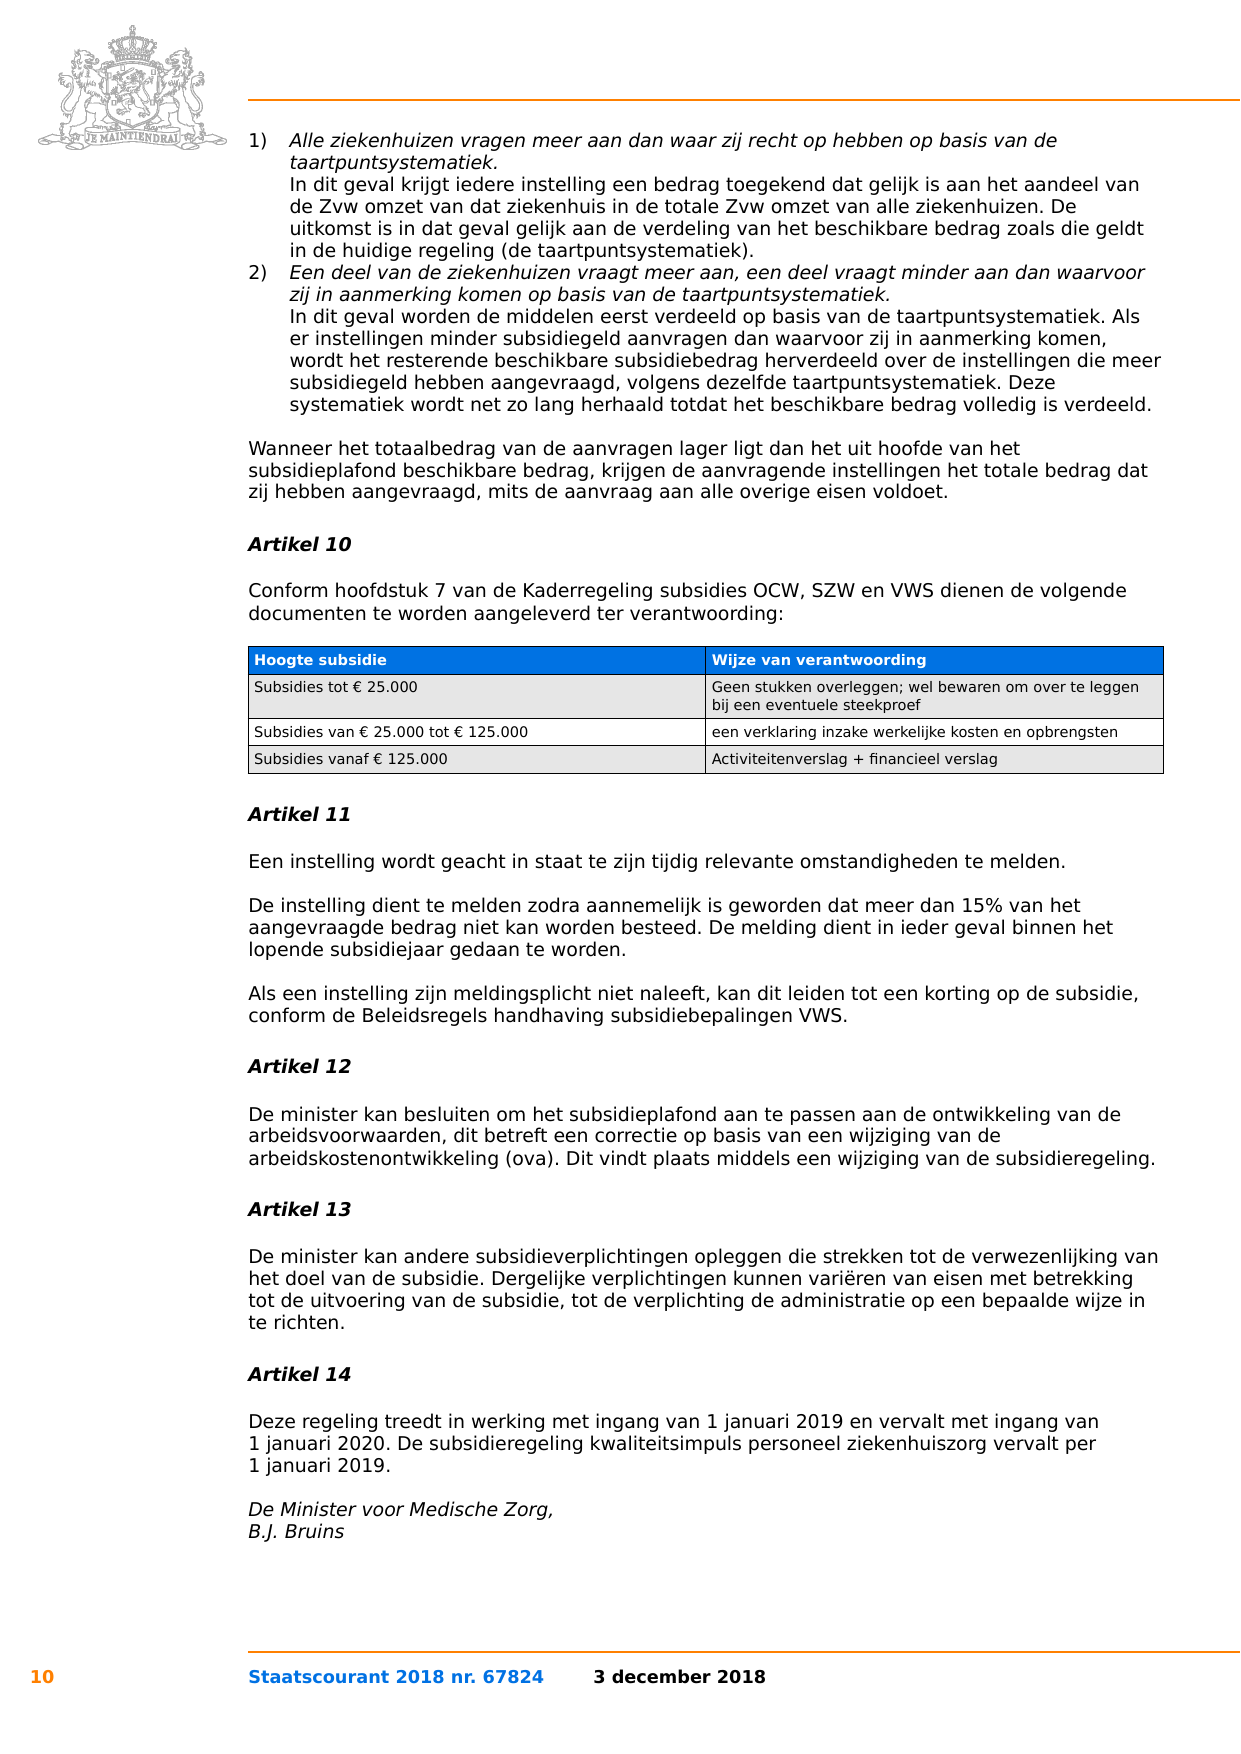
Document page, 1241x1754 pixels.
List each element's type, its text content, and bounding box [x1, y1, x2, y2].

text Als een instelling zijn meldingsplicht niet naleeft, kan dit leiden tot een korting op de subsidie, conform de Beleidsregels handhaving subsidiebepalingen VWS. [248, 982, 1163, 1026]
subtitle Artikel 12 [248, 1056, 1163, 1078]
subtitle Artikel 11 [248, 804, 1163, 826]
text 2) Een deel van de ziekenhuizen vraagt meer aan, een deel vraagt minder aan dan waarvoor zij in aanmerking komen op basis van de taartpuntsystematiek. [248, 262, 1163, 306]
text De Minister voor Medische Zorg, B.J. Bruins [248, 1499, 1163, 1543]
text In dit geval krijgt iedere instelling een bedrag toegekend dat gelijk is aan het aandeel van de Zvw omzet van dat ziekenhuis in de totale Zvw omzet van alle ziekenhuizen. De uitkomst is in dat geval gelijk aan de verdeling van het beschikbare bedrag zoals die geldt in de huidige regeling (de taartpuntsystematiek). [289, 174, 1163, 262]
text In dit geval worden de middelen eerst verdeeld op basis van de taartpuntsystematiek. Als er instellingen minder subsidiegeld aanvragen dan waarvoor zij in aanmerking komen, wordt het resterende beschikbare subsidiebedrag herverdeeld over de instellingen die meer subsidiegeld hebben aangevraagd, volgens dezelfde taartpuntsystematiek. Deze systematiek wordt net zo lang herhaald totdat het beschikbare bedrag volledig is verdeeld. [289, 306, 1163, 416]
subtitle Artikel 10 [248, 533, 1163, 555]
subtitle Artikel 14 [248, 1364, 1163, 1386]
text Een instelling wordt geacht in staat te zijn tijdig relevante omstandigheden te melden. [248, 851, 1163, 873]
text De instelling dient te melden zodra aannemelijk is geworden dat meer dan 15% van het aangevraagde bedrag niet kan worden besteed. De melding dient in ieder geval binnen het lopende subsidiejaar gedaan te worden. [248, 895, 1163, 961]
text 1) Alle ziekenhuizen vragen meer aan dan waar zij recht op hebben op basis van de taartpuntsystematiek. [248, 130, 1163, 174]
text De minister kan andere subsidieverplichtingen opleggen die strekken tot de verwezenlijking van het doel van de subsidie. Dergelijke verplichtingen kunnen variëren van eisen met betrekking tot de uitvoering van de subsidie, tot de verplichting de administratie op een bepaalde wijze in te richten. [248, 1246, 1163, 1334]
text Wanneer het totaalbedrag van de aanvragen lager ligt dan het uit hoofde van het subsidieplafond beschikbare bedrag, krijgen de aanvragende instellingen het totale bedrag dat zij hebben aangevraagd, mits de aanvraag aan alle overige eisen voldoet. [248, 437, 1163, 503]
table_cell Subsidies van € 25.000 tot € 125.000 [249, 719, 705, 745]
text De minister kan besluiten om het subsidieplafond aan te passen aan de ontwikkeling van de arbeidsvoorwaarden, dit betreft een correctie op basis van een wijziging van de arbeidskostenontwikkeling (ova). Dit vindt plaats middels een wijziging van de subsidieregeling. [248, 1103, 1163, 1169]
table_cell Subsidies vanaf € 125.000 [249, 746, 705, 773]
table_cell Subsidies tot € 25.000 [249, 675, 705, 718]
table_cell een verklaring inzake werkelijke kosten en opbrengsten [706, 719, 1163, 745]
table_header Wijze van verantwoording [706, 647, 1163, 674]
table_header Hoogte subsidie [249, 647, 705, 674]
subtitle Artikel 13 [248, 1199, 1163, 1221]
table_cell Activiteitenverslag + financieel verslag [706, 746, 1163, 773]
picture [38, 25, 227, 150]
text Deze regeling treedt in werking met ingang van 1 januari 2019 en vervalt met ingang van 1 januari 2020. De subsidieregeling kwaliteitsimpuls personeel ziekenhuiszorg vervalt per 1 januari 2019. [248, 1411, 1163, 1477]
table_cell Geen stukken overleggen; wel bewaren om over te leggen bij een eventuele steekproef [706, 675, 1163, 718]
text Conform hoofdstuk 7 van de Kaderregeling subsidies OCW, SZW en VWS dienen de volgende documenten te worden aangeleverd ter verantwoording: [248, 580, 1163, 624]
